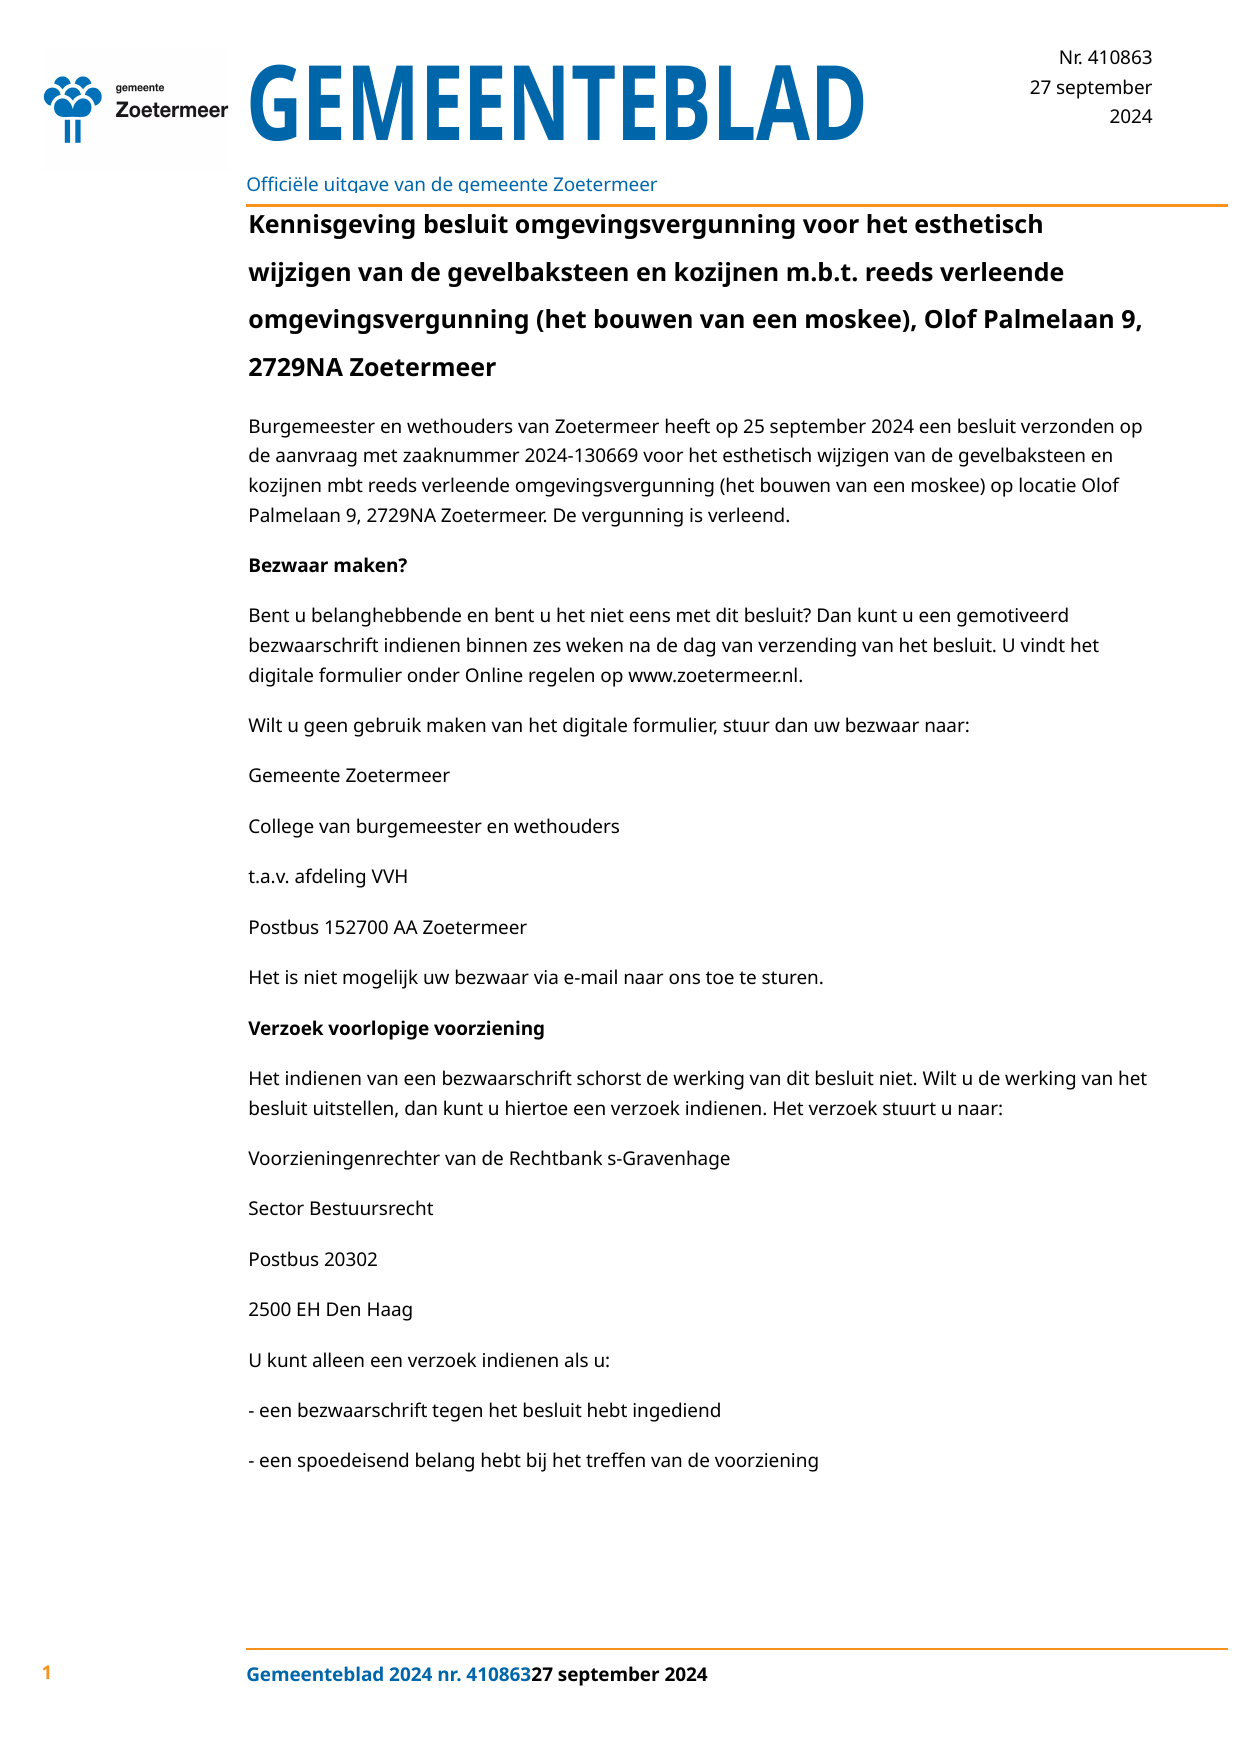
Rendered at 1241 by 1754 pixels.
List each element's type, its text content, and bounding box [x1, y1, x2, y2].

text Voorzieningenrechter van de Rechtbank s-Gravenhage [248, 1145, 1152, 1171]
text Burgemeester en wethouders van Zoetermeer heeft op 25 september 2024 een besluit verzonden op de aanvraag met zaaknummer 2024-130669 voor het esthetisch wijzigen van de gevelbaksteen en kozijnen mbt reeds verleende omgevingsvergunning (het bouwen van een moskee) op locatie Olof Palmelaan 9, 2729NA Zoetermeer. De vergunning is verleend. [248, 413, 1152, 528]
text Gemeente Zoetermeer [248, 763, 1152, 788]
text Bent u belanghebbende en bent u het niet eens met dit besluit? Dan kunt u een gemotiveerd bezwaarschrift indienen binnen zes weken na de dag van verzending van het besluit. U vindt het digitale formulier onder Online regelen op www.zoetermeer.nl. [248, 603, 1152, 688]
text U kunt alleen een verzoek indienen als u: [248, 1347, 1152, 1373]
text Het indienen van een bezwaarschrift schorst de werking van dit besluit niet. Wilt u de werking van het besluit uitstellen, dan kunt u hiertoe een verzoek indienen. Het verzoek stuurt u naar: [248, 1065, 1152, 1121]
text Bezwaar maken? [248, 552, 1152, 578]
text Kennisgeving besluit omgevingsvergunning voor het esthetisch wijzigen van de gevelbaksteen en kozijnen m.b.t. reeds verleende omgevingsvergunning (het bouwen van een moskee), Olof Palmelaan 9, 2729NA Zoetermeer [248, 207, 1152, 384]
text - een spoedeisend belang hebt bij het treffen van de voorziening [248, 1448, 1152, 1473]
picture [41, 47, 231, 172]
text Het is niet mogelijk uw bezwaar via e-mail naar ons toe te sturen. [248, 964, 1152, 990]
text Sector Bestuursrecht [248, 1196, 1152, 1221]
text 2500 EH Den Haag [248, 1296, 1152, 1322]
text Verzoek voorlopige voorziening [248, 1015, 1152, 1041]
text - een bezwaarschrift tegen het besluit hebt ingediend [248, 1397, 1152, 1423]
text Postbus 20302 [248, 1246, 1152, 1272]
text College van burgemeester en wethouders [248, 813, 1152, 839]
text t.a.v. afdeling VVH [248, 863, 1152, 889]
text Wilt u geen gebruik maken van het digitale formulier, stuur dan uw bezwaar naar: [248, 712, 1152, 738]
text Postbus 152700 AA Zoetermeer [248, 914, 1152, 940]
